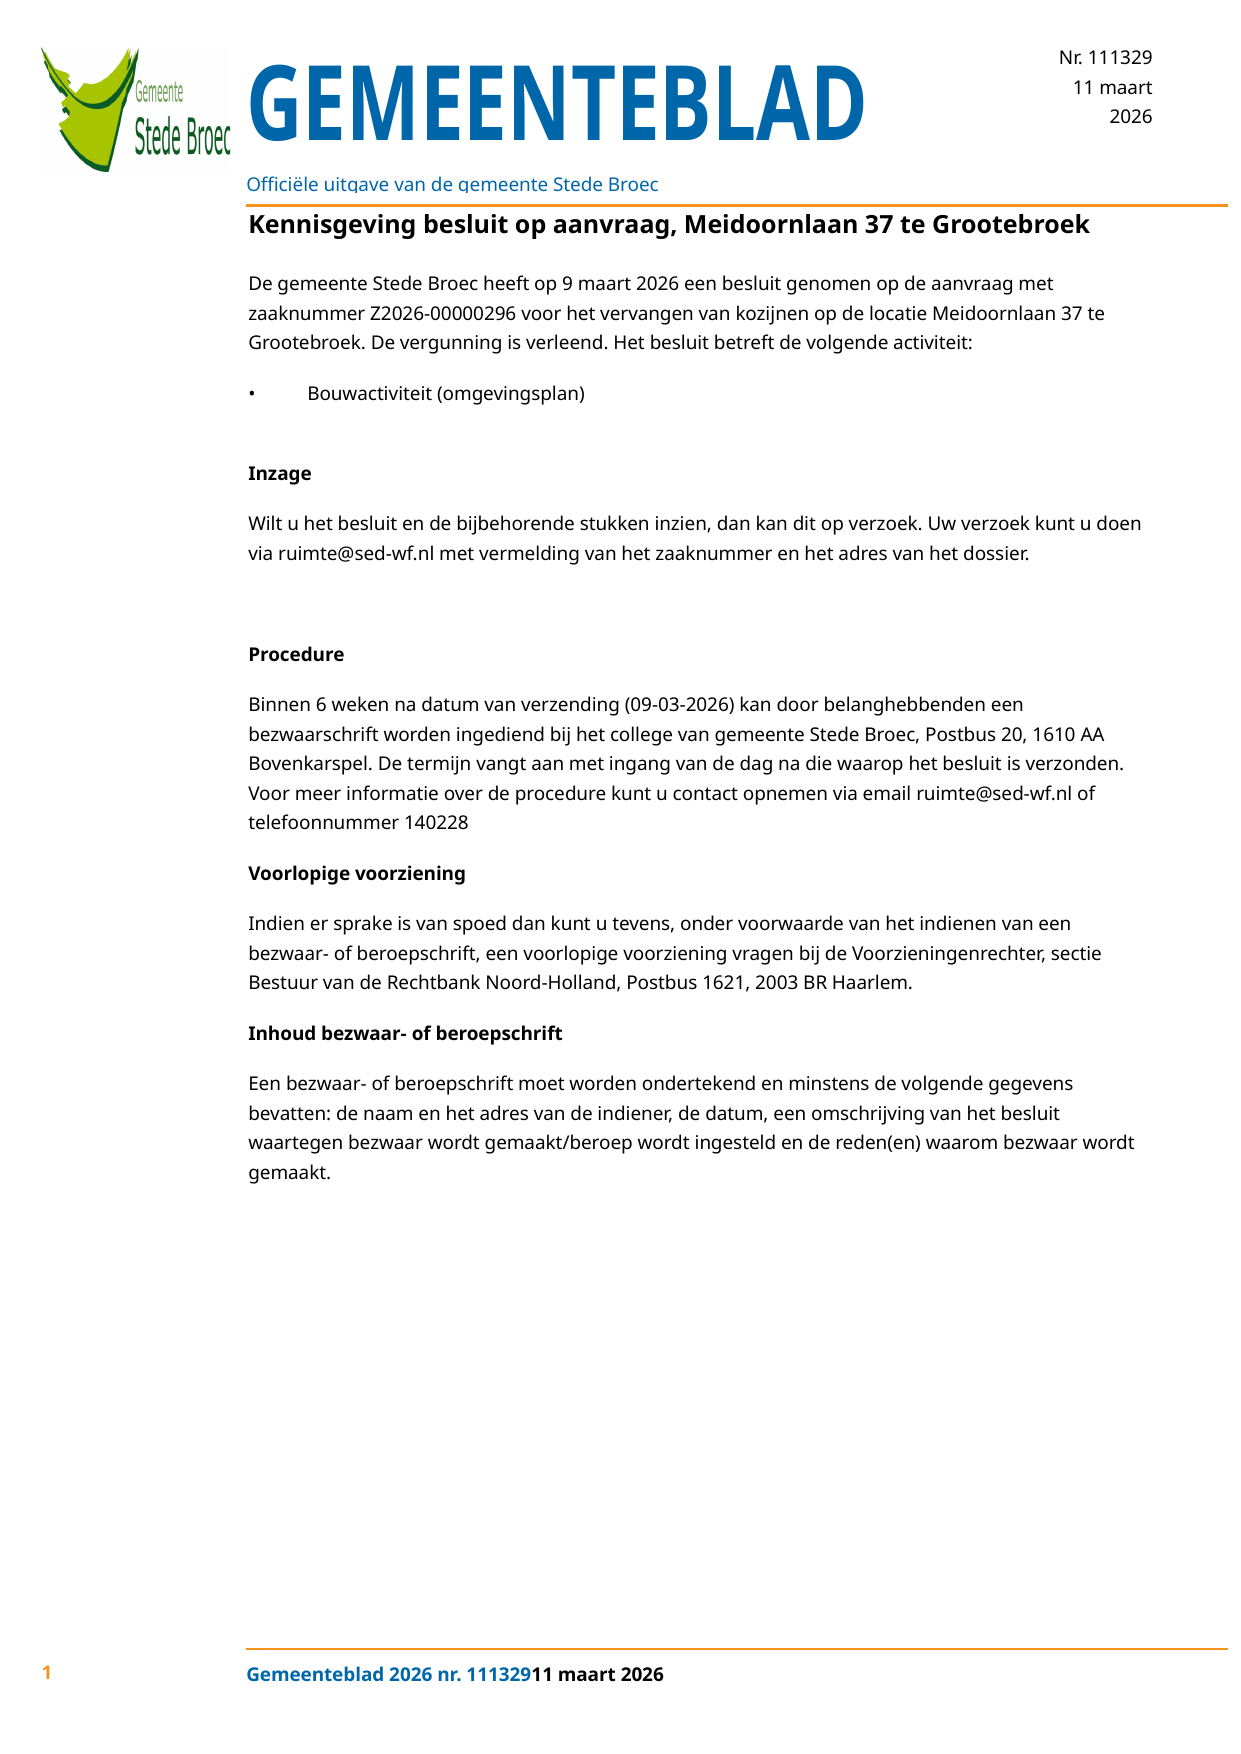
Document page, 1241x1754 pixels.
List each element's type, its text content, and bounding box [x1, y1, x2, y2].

text Binnen 6 weken na datum van verzending (09-03-2026) kan door belanghebbenden een bezwaarschrift worden ingediend bij het college van gemeente Stede Broec, Postbus 20, 1610 AA Bovenkarspel. De termijn vangt aan met ingang van de dag na die waarop het besluit is verzonden. Voor meer informatie over de procedure kunt u contact opnemen via email ruimte@sed-wf.nl of telefoonnummer 140228 [248, 691, 1152, 835]
text Kennisgeving besluit op aanvraag, Meidoornlaan 37 te Grootebroek [248, 207, 1152, 241]
text Indien er sprake is van spoed dan kunt u tevens, onder voorwaarde van het indienen van een bezwaar- of beroepschrift, een voorlopige voorziening vragen bij de Voorzieningenrechter, sectie Bestuur van de Rechtbank Noord-Holland, Postbus 1621, 2003 BR Haarlem. [248, 910, 1152, 995]
text Wilt u het besluit en de bijbehorende stukken inzien, dan kan dit op verzoek. Uw verzoek kunt u doen via ruimte@sed-wf.nl met vermelding van het zaaknummer en het adres van het dossier. [248, 510, 1152, 566]
text Inzage [248, 460, 1152, 486]
text De gemeente Stede Broec heeft op 9 maart 2026 een besluit genomen op de aanvraag met zaaknummer Z2026-00000296 voor het vervangen van kozijnen op de locatie Meidoornlaan 37 te Grootebroek. De vergunning is verleend. Het besluit betreft de volgende activiteit: [248, 270, 1152, 355]
text Inhoud bezwaar- of beroepschrift [248, 1020, 1152, 1046]
list Bouwactiviteit (omgevingsplan) [248, 380, 1152, 406]
text Voorlopige voorziening [248, 860, 1152, 886]
picture [41, 47, 231, 172]
text Een bezwaar- of beroepschrift moet worden ondertekend en minstens de volgende gegevens bevatten: de naam en het adres van de indiener, de datum, een omschrijving van het besluit waartegen bezwaar wordt gemaakt/beroep wordt ingesteld en de reden(en) waarom bezwaar wordt gemaakt. [248, 1070, 1152, 1185]
text Procedure [248, 641, 1152, 666]
